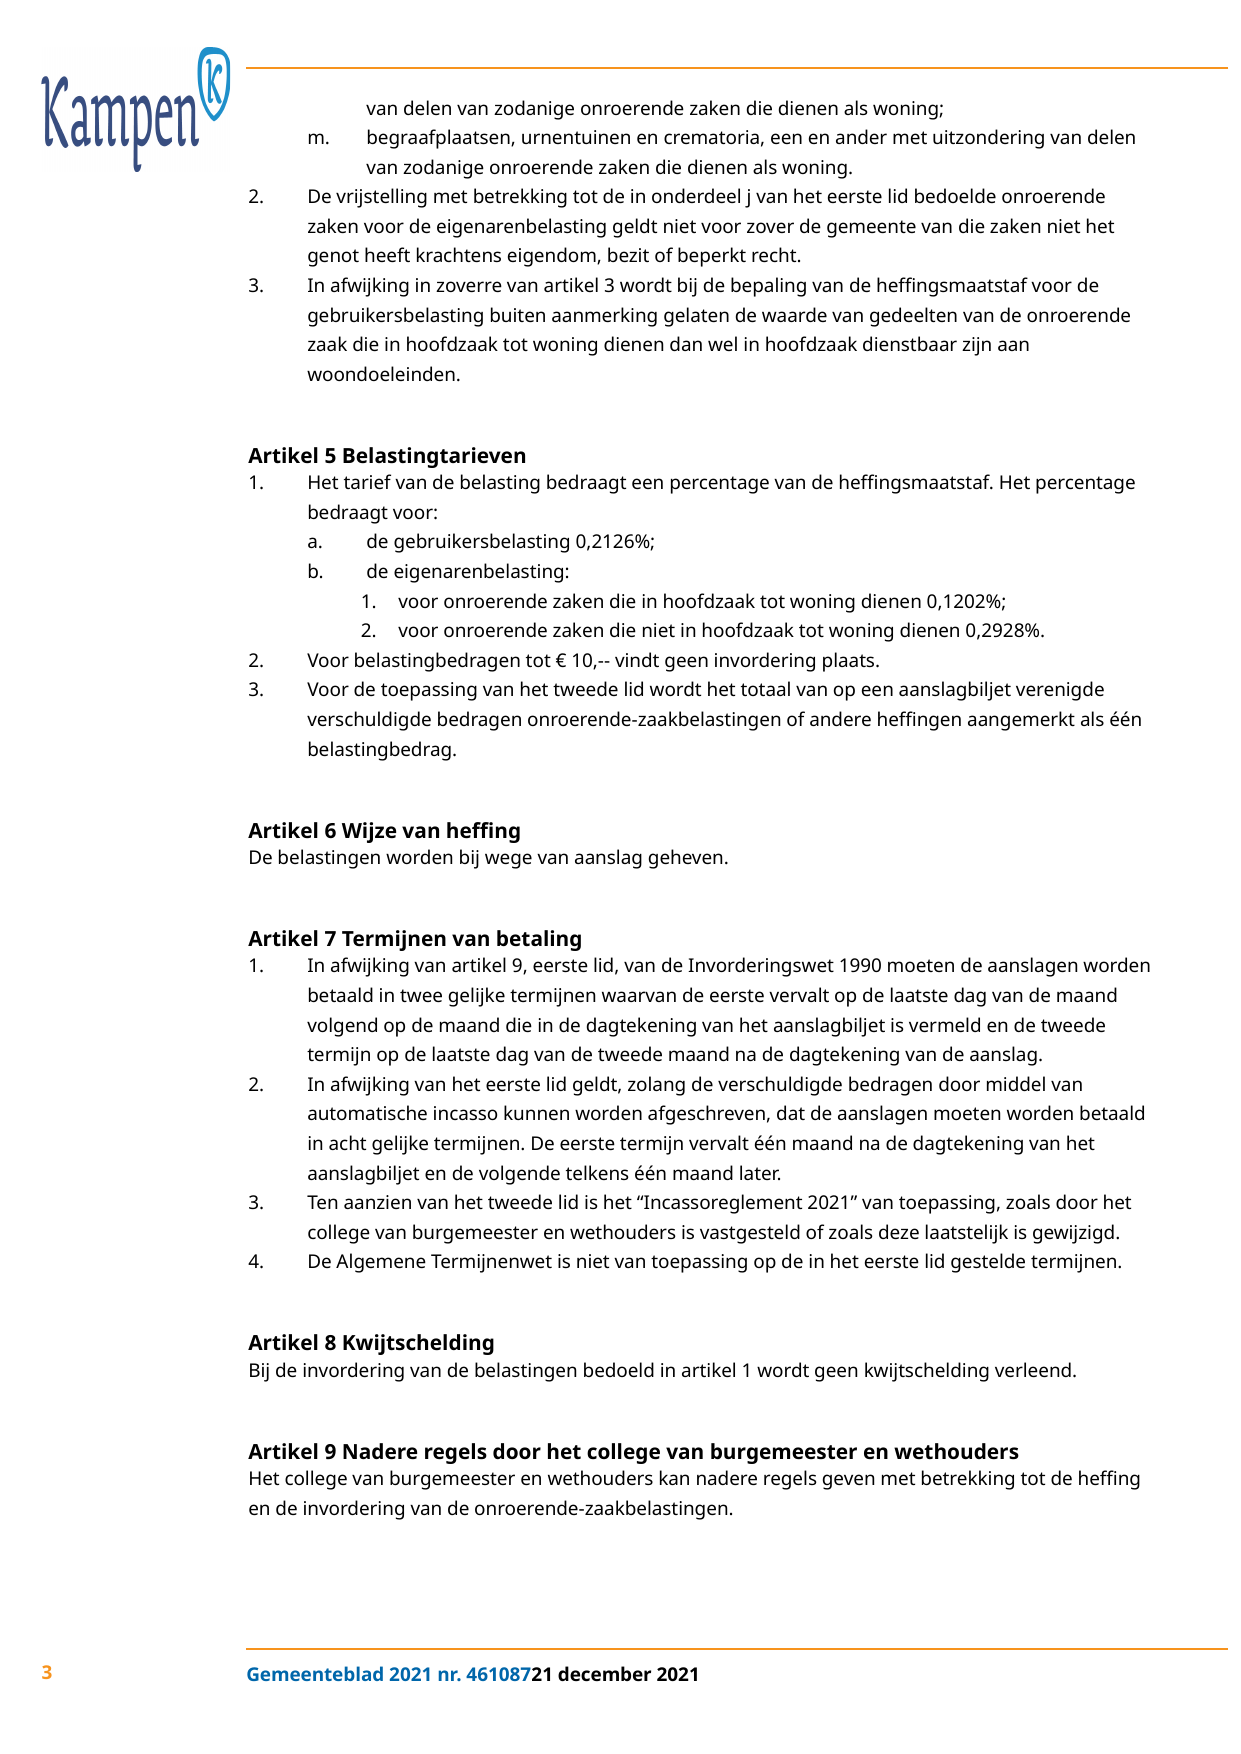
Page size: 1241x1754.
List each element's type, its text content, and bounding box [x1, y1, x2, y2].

list In afwijking van het eerste lid geldt, zolang de verschuldigde bedragen door middel van automatische incasso kunnen worden afgeschreven, dat de aanslagen moeten worden betaald in acht gelijke termijnen. De eerste termijn vervalt één maand na de dagtekening van het aanslagbiljet en de volgende telkens één maand later. [248, 1071, 1152, 1185]
list De Algemene Termijnenwet is niet van toepassing op de in het eerste lid gestelde termijnen. [248, 1248, 1152, 1274]
list De vrijstelling met betrekking tot de in onderdeel j van het eerste lid bedoelde onroerende zaken voor de eigenarenbelasting geldt niet voor zover de gemeente van die zaken niet het genot heeft krachtens eigendom, bezit of beperkt recht. [248, 183, 1152, 268]
text Artikel 5 Belastingtarieven [248, 441, 1152, 469]
list de gebruikersbelasting 0,2126%; [307, 529, 1152, 554]
list Voor de toepassing van het tweede lid wordt het totaal van op een aanslagbiljet verenigde verschuldigde bedragen onroerende-zaakbelastingen of andere heffingen aangemerkt als één belastingbedrag. [248, 677, 1152, 761]
text Artikel 8 Kwijtschelding [248, 1328, 1152, 1357]
text Het college van burgemeester en wethouders kan nadere regels geven met betrekking tot de heffing en de invordering van de onroerende-zaakbelastingen. [248, 1465, 1152, 1521]
list Het tarief van de belasting bedraagt een percentage van de heffingsmaatstaf. Het percentage bedraagt voor: [248, 469, 1152, 525]
list begraafplaatsen, urnentuinen en crematoria, een en ander met uitzondering van delen van zodanige onroerende zaken die dienen als woning. [307, 124, 1152, 180]
text De belastingen worden bij wege van aanslag geheven. [248, 844, 1152, 870]
list voor onroerende zaken die niet in hoofdzaak tot woning dienen 0,2928%. [361, 617, 1152, 643]
list Voor belastingbedragen tot € 10,-- vindt geen invordering plaats. [248, 647, 1152, 673]
list Ten aanzien van het tweede lid is het “Incassoreglement 2021” van toepassing, zoals door het college van burgemeester en wethouders is vastgesteld of zoals deze laatstelijk is gewijzigd. [248, 1189, 1152, 1244]
picture [41, 47, 231, 172]
list de eigenarenbelasting: [307, 558, 1152, 584]
list van delen van zodanige onroerende zaken die dienen als woning; [307, 95, 1152, 121]
text Artikel 7 Termijnen van betaling [248, 924, 1152, 953]
text Bij de invordering van de belastingen bedoeld in artikel 1 wordt geen kwijtschelding verleend. [248, 1357, 1152, 1383]
text Artikel 9 Nadere regels door het college van burgemeester en wethouders [248, 1437, 1152, 1465]
list voor onroerende zaken die in hoofdzaak tot woning dienen 0,1202%; [361, 588, 1152, 613]
list In afwijking in zoverre van artikel 3 wordt bij de bepaling van de heffingsmaatstaf voor de gebruikersbelasting buiten aanmerking gelaten de waarde van gedeelten van de onroerende zaak die in hoofdzaak tot woning dienen dan wel in hoofdzaak dienstbaar zijn aan woondoeleinden. [248, 272, 1152, 387]
list In afwijking van artikel 9, eerste lid, van de Invorderingswet 1990 moeten de aanslagen worden betaald in twee gelijke termijnen waarvan de eerste vervalt op de laatste dag van de maand volgend op de maand die in de dagtekening van het aanslagbiljet is vermeld en de tweede termijn op de laatste dag van de tweede maand na de dagtekening van de aanslag. [248, 953, 1152, 1067]
text Artikel 6 Wijze van heffing [248, 816, 1152, 844]
